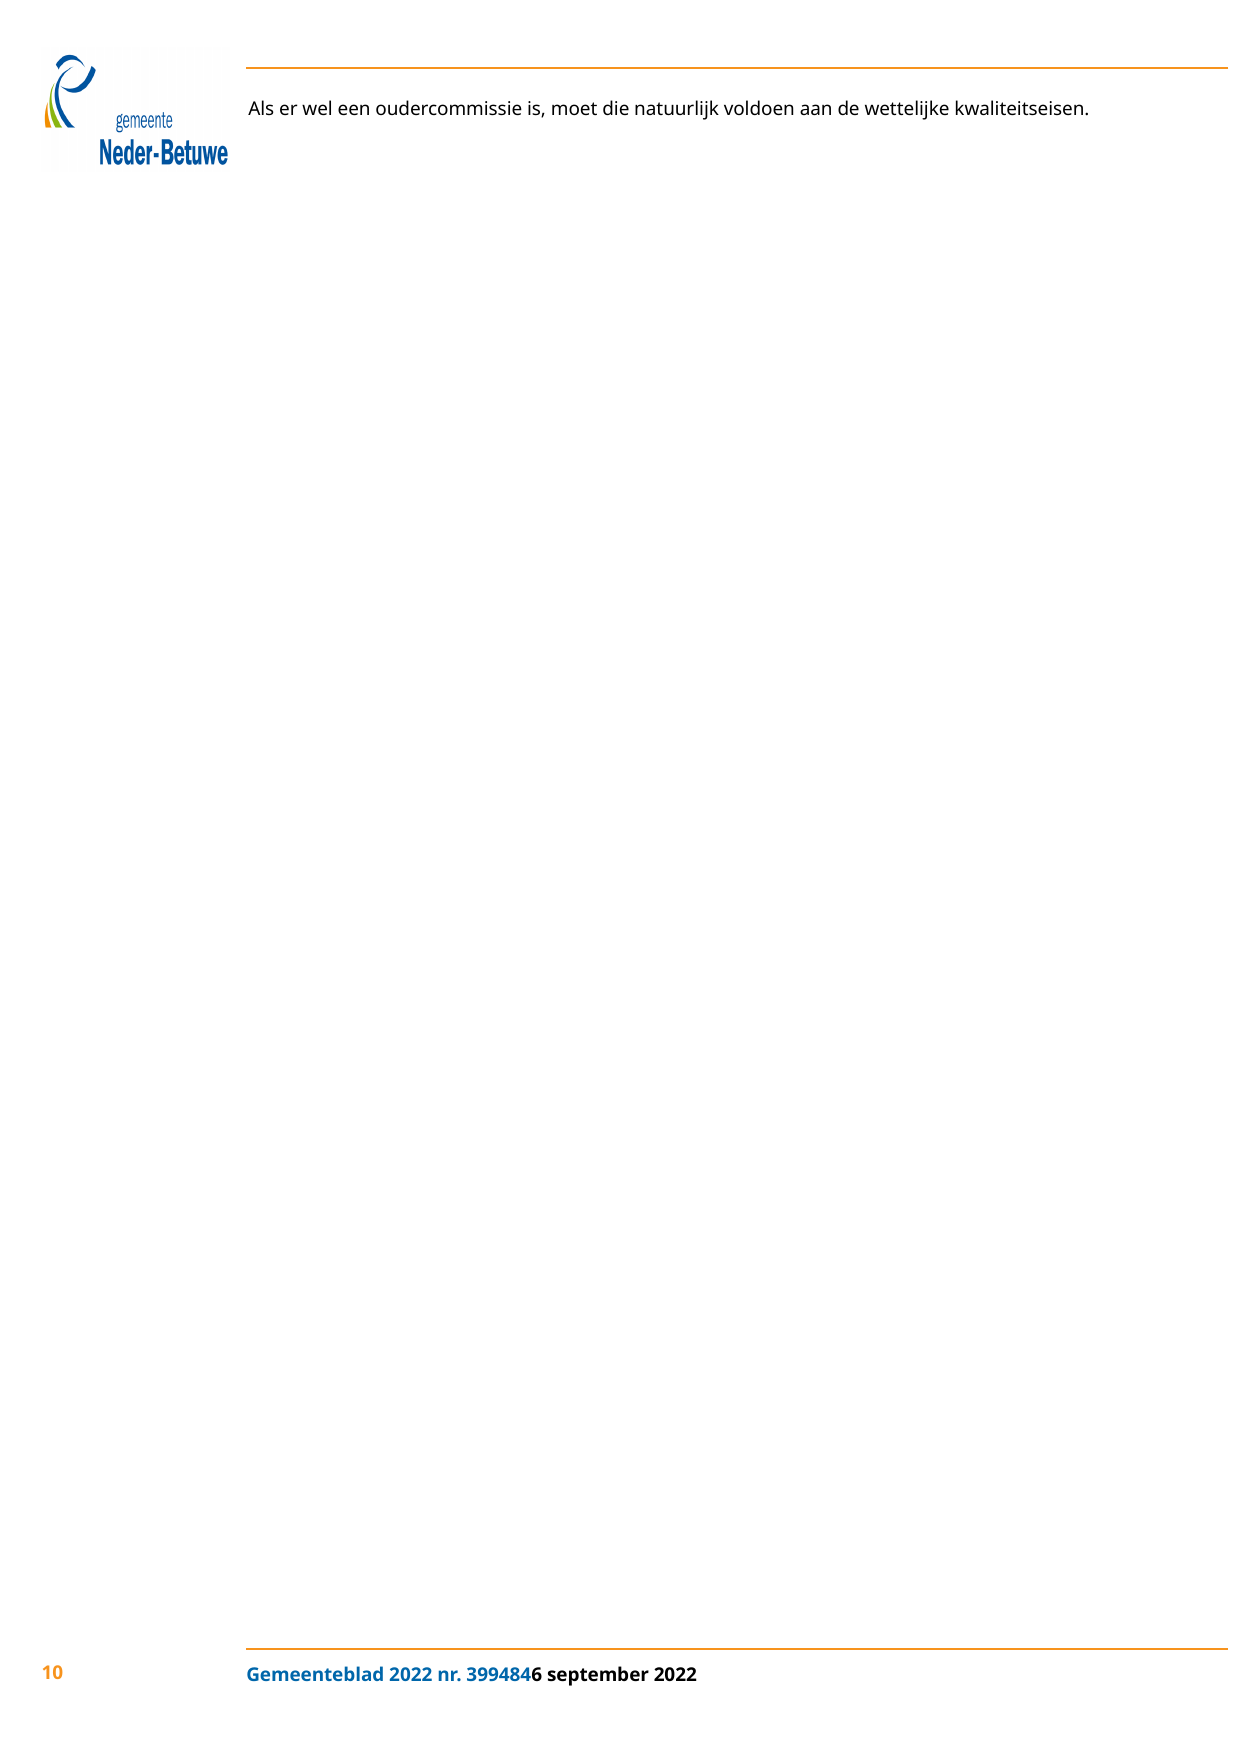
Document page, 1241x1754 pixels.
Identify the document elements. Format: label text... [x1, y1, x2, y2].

text Als er wel een oudercommissie is, moet die natuurlijk voldoen aan de wettelijke kwaliteitseisen. [248, 95, 1152, 121]
picture [41, 47, 231, 172]
